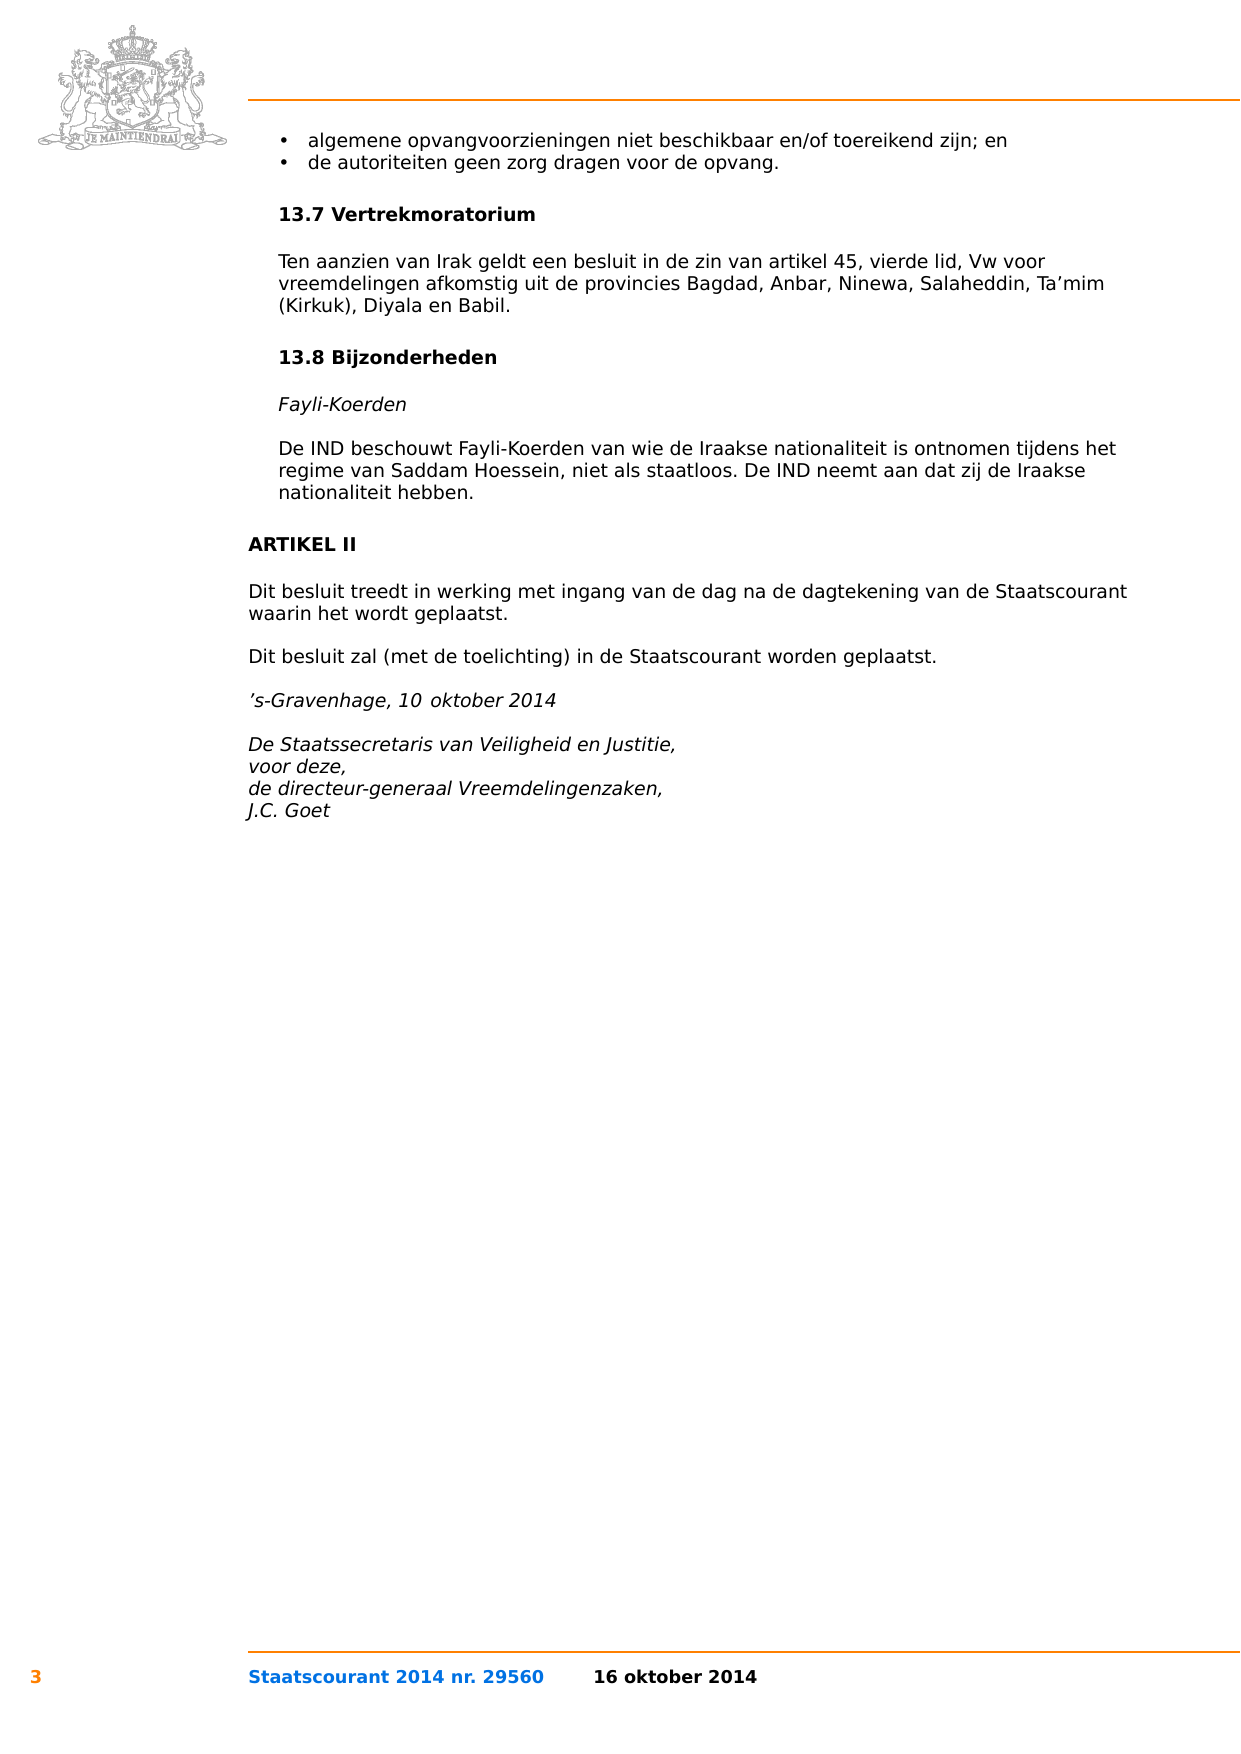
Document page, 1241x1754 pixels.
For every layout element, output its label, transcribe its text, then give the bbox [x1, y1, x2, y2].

subtitle Fayli-Koerden [278, 394, 1163, 416]
text Dit besluit zal (met de toelichting) in de Staatscourant worden geplaatst. [248, 646, 1163, 668]
text • algemene opvangvoorzieningen niet beschikbaar en/of toereikend zijn; en [278, 130, 1163, 152]
text Ten aanzien van Irak geldt een besluit in de zin van artikel 45, vierde lid, Vw voor vreemdelingen afkomstig uit de provincies Bagdad, Anbar, Ninewa, Salaheddin, Ta’mim (Kirkuk), Diyala en Babil. [278, 251, 1163, 317]
subtitle 13.8 Bijzonderheden [278, 347, 1163, 369]
text De IND beschouwt Fayli-Koerden van wie de Iraakse nationaliteit is ontnomen tijdens het regime van Saddam Hoessein, niet als staatloos. De IND neemt aan dat zij de Iraakse nationaliteit hebben. [278, 438, 1163, 503]
text • de autoriteiten geen zorg dragen voor de opvang. [278, 152, 1163, 174]
text Dit besluit treedt in werking met ingang van de dag na de dagtekening van de Staatscourant waarin het wordt geplaatst. [248, 581, 1163, 624]
text De Staatssecretaris van Veiligheid en Justitie, voor deze, de directeur-generaal Vreemdelingenzaken, J.C. Goet [248, 734, 1163, 822]
subtitle 13.7 Vertrekmoratorium [278, 204, 1163, 226]
picture [38, 25, 227, 150]
subtitle ARTIKEL II [248, 533, 1163, 556]
text ’s-Gravenhage, 10 oktober 2014 [248, 690, 1163, 712]
